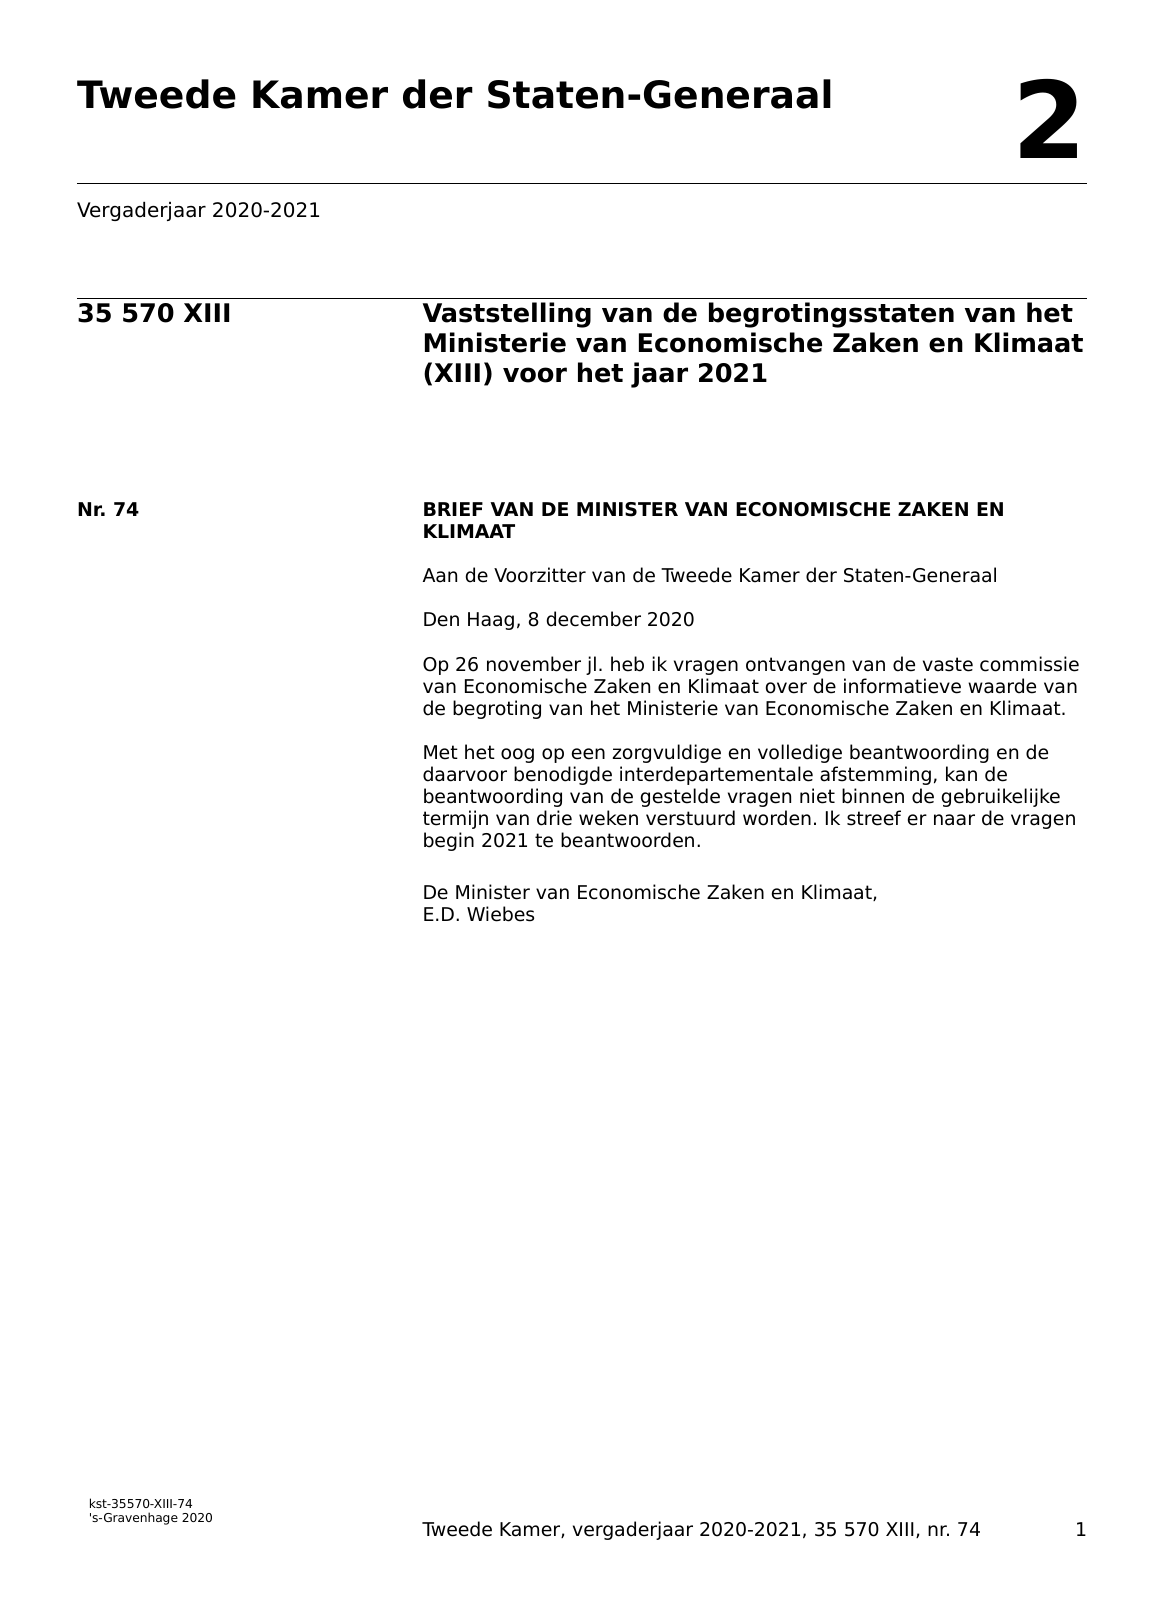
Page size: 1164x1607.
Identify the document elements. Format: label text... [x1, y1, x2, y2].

text kst-35570-XIII-74 [88, 1497, 323, 1511]
table_header 2 [886, 59, 1087, 183]
text Den Haag, 8 december 2020 [422, 609, 1087, 631]
text 's-Gravenhage 2020 [88, 1511, 323, 1525]
subtitle Nr. 74 BRIEF VAN DE MINISTER VAN ECONOMISCHE ZAKEN EN KLIMAAT [77, 499, 1087, 543]
text Met het oog op een zorgvuldige en volledige beantwoording en de daarvoor benodigde interdepartementale afstemming, kan de beantwoording van de gestelde vragen niet binnen de gebruikelijke termijn van drie weken verstuurd worden. Ik streef er naar de vragen begin 2021 te beantwoorden. [422, 742, 1087, 852]
subtitle 35 570 XIII Vaststelling van de begrotingsstaten van het Ministerie van Economische Zaken en Klimaat (XIII) voor het jaar 2021 [77, 299, 1087, 388]
text Op 26 november jl. heb ik vragen ontvangen van de vaste commissie van Economische Zaken en Klimaat over de informatieve waarde van de begroting van het Ministerie van Economische Zaken en Klimaat. [422, 653, 1087, 719]
text Aan de Voorzitter van de Tweede Kamer der Staten-Generaal [422, 565, 1087, 587]
table_header Tweede Kamer der Staten-Generaal [77, 59, 886, 183]
text De Minister van Economische Zaken en Klimaat, E.D. Wiebes [422, 882, 1087, 926]
table_cell Vergaderjaar 2020-2021 [77, 184, 1087, 298]
